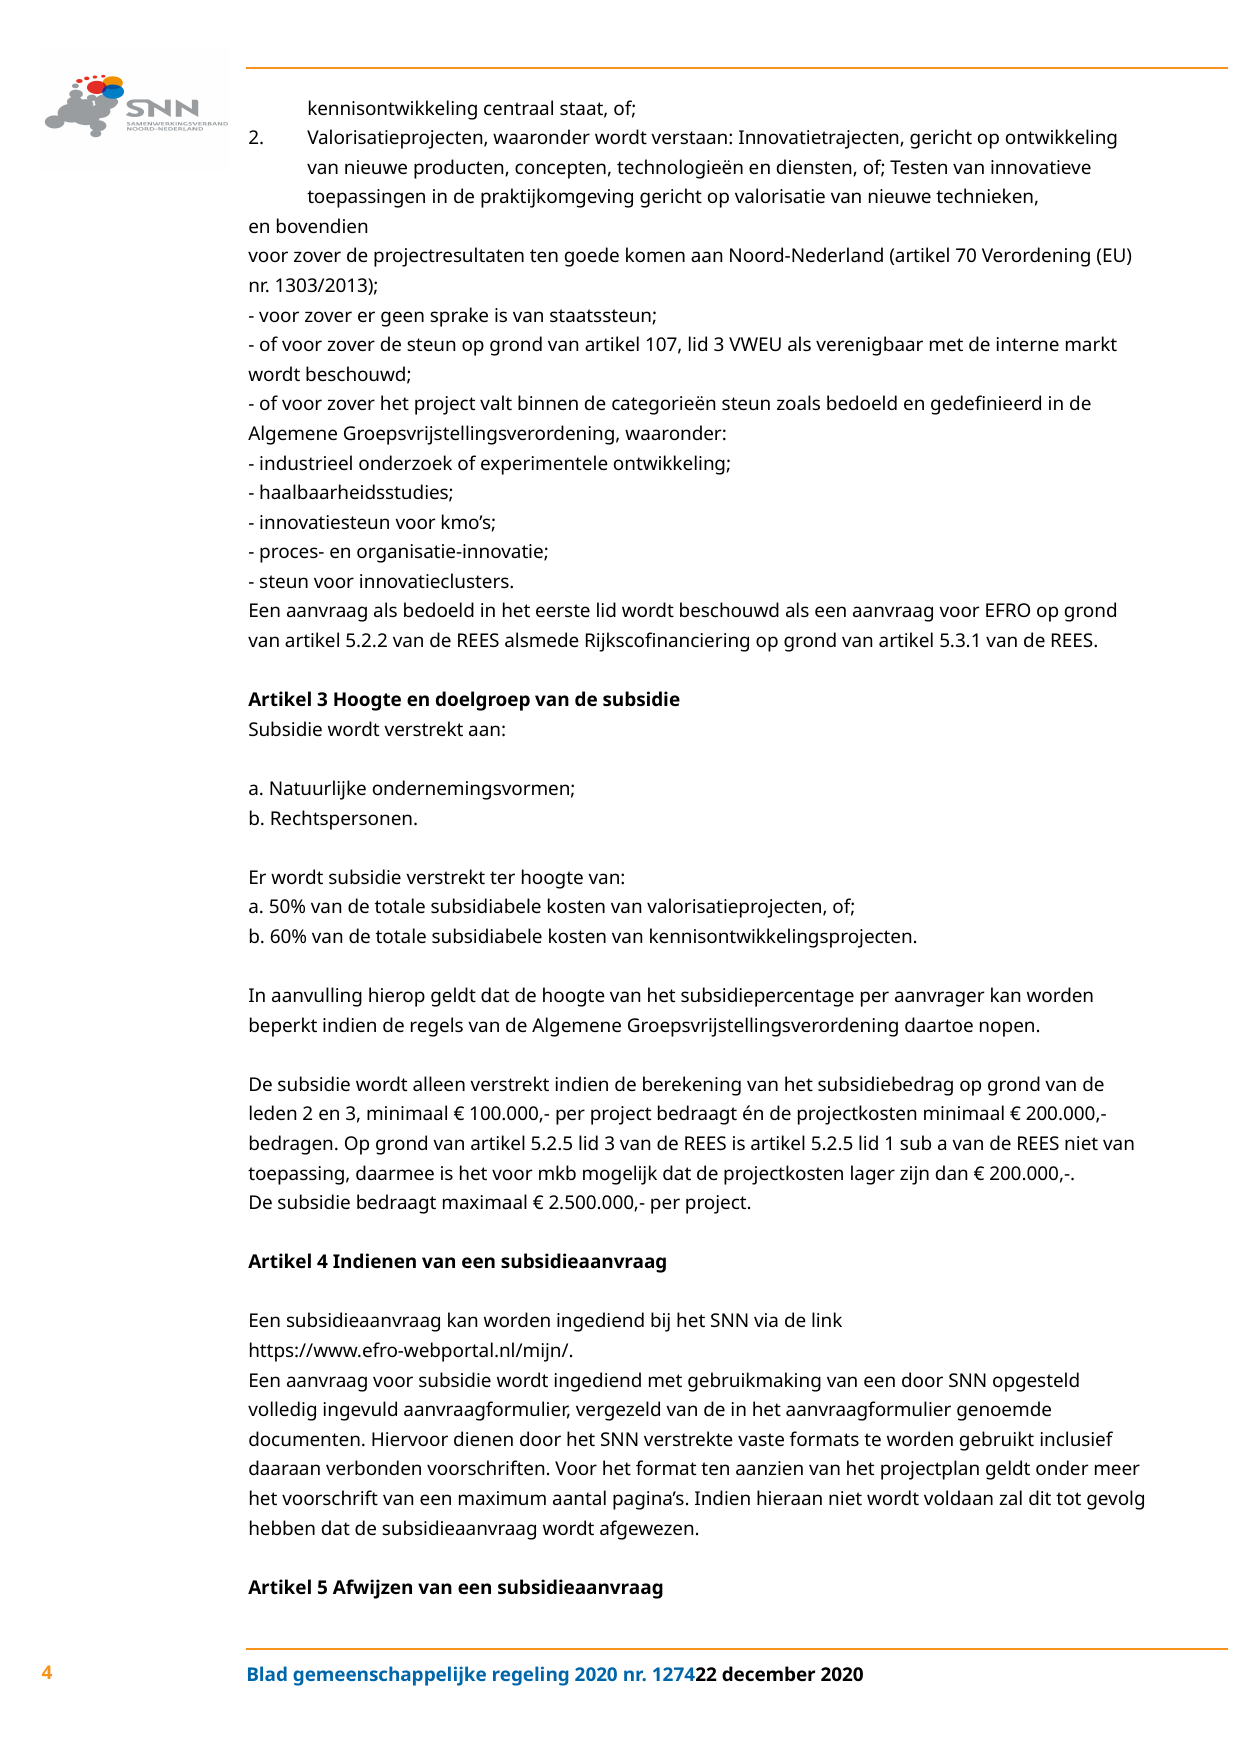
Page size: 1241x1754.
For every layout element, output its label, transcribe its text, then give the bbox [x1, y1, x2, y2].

text Artikel 3 Hoogte en doelgroep van de subsidie [248, 686, 1152, 712]
text - innovatiesteun voor kmo’s; [248, 509, 1152, 535]
text Een subsidieaanvraag kan worden ingediend bij het SNN via de link https://www.efro-webportal.nl/mijn/. [248, 1308, 1152, 1363]
text - voor zover er geen sprake is van staatssteun; [248, 302, 1152, 328]
text b. Rechtspersonen. [248, 805, 1152, 831]
text - of voor zover het project valt binnen de categorieën steun zoals bedoeld en gedefinieerd in de Algemene Groepsvrijstellingsverordening, waaronder: [248, 391, 1152, 446]
picture [41, 47, 231, 172]
list Valorisatieprojecten, waaronder wordt verstaan: Innovatietrajecten, gericht op ontwikkeling van nieuwe producten, concepten, technologieën en diensten, of; Testen van innovatieve toepassingen in de praktijkomgeving gericht op valorisatie van nieuwe technieken, [248, 124, 1152, 209]
text - of voor zover de steun op grond van artikel 107, lid 3 VWEU als verenigbaar met de interne markt wordt beschouwd; [248, 331, 1152, 387]
text De subsidie bedraagt maximaal € 2.500.000,- per project. [248, 1189, 1152, 1215]
text a. Natuurlijke ondernemingsvormen; [248, 775, 1152, 801]
text en bovendien [248, 213, 1152, 239]
text b. 60% van de totale subsidiabele kosten van kennisontwikkelingsprojecten. [248, 923, 1152, 949]
text a. 50% van de totale subsidiabele kosten van valorisatieprojecten, of; [248, 893, 1152, 919]
text Artikel 4 Indienen van een subsidieaanvraag [248, 1248, 1152, 1274]
text Een aanvraag voor subsidie wordt ingediend met gebruikmaking van een door SNN opgesteld volledig ingevuld aanvraagformulier, vergezeld van de in het aanvraagformulier genoemde documenten. Hiervoor dienen door het SNN verstrekte vaste formats te worden gebruikt inclusief daaraan verbonden voorschriften. Voor het format ten aanzien van het projectplan geldt onder meer het voorschrift van een maximum aantal pagina’s. Indien hieraan niet wordt voldaan zal dit tot gevolg hebben dat de subsidieaanvraag wordt afgewezen. [248, 1367, 1152, 1541]
text Subsidie wordt verstrekt aan: [248, 716, 1152, 742]
text - industrieel onderzoek of experimentele ontwikkeling; [248, 450, 1152, 476]
text Artikel 5 Afwijzen van een subsidieaanvraag [248, 1574, 1152, 1600]
text De subsidie wordt alleen verstrekt indien de berekening van het subsidiebedrag op grond van de leden 2 en 3, minimaal € 100.000,- per project bedraagt én de projectkosten minimaal € 200.000,- bedragen. Op grond van artikel 5.2.5 lid 3 van de REES is artikel 5.2.5 lid 1 sub a van de REES niet van toepassing, daarmee is het voor mkb mogelijk dat de projectkosten lager zijn dan € 200.000,-. [248, 1071, 1152, 1186]
text Er wordt subsidie verstrekt ter hoogte van: [248, 864, 1152, 890]
list kennisontwikkeling centraal staat, of; [248, 95, 1152, 121]
text - proces- en organisatie-innovatie; [248, 538, 1152, 564]
text In aanvulling hierop geldt dat de hoogte van het subsidiepercentage per aanvrager kan worden beperkt indien de regels van de Algemene Groepsvrijstellingsverordening daartoe nopen. [248, 982, 1152, 1038]
text - steun voor innovatieclusters. [248, 568, 1152, 594]
text Een aanvraag als bedoeld in het eerste lid wordt beschouwd als een aanvraag voor EFRO op grond van artikel 5.2.2 van de REES alsmede Rijkscofinanciering op grond van artikel 5.3.1 van de REES. [248, 598, 1152, 653]
text voor zover de projectresultaten ten goede komen aan Noord-Nederland (artikel 70 Verordening (EU) nr. 1303/2013); [248, 243, 1152, 298]
text - haalbaarheidsstudies; [248, 479, 1152, 505]
